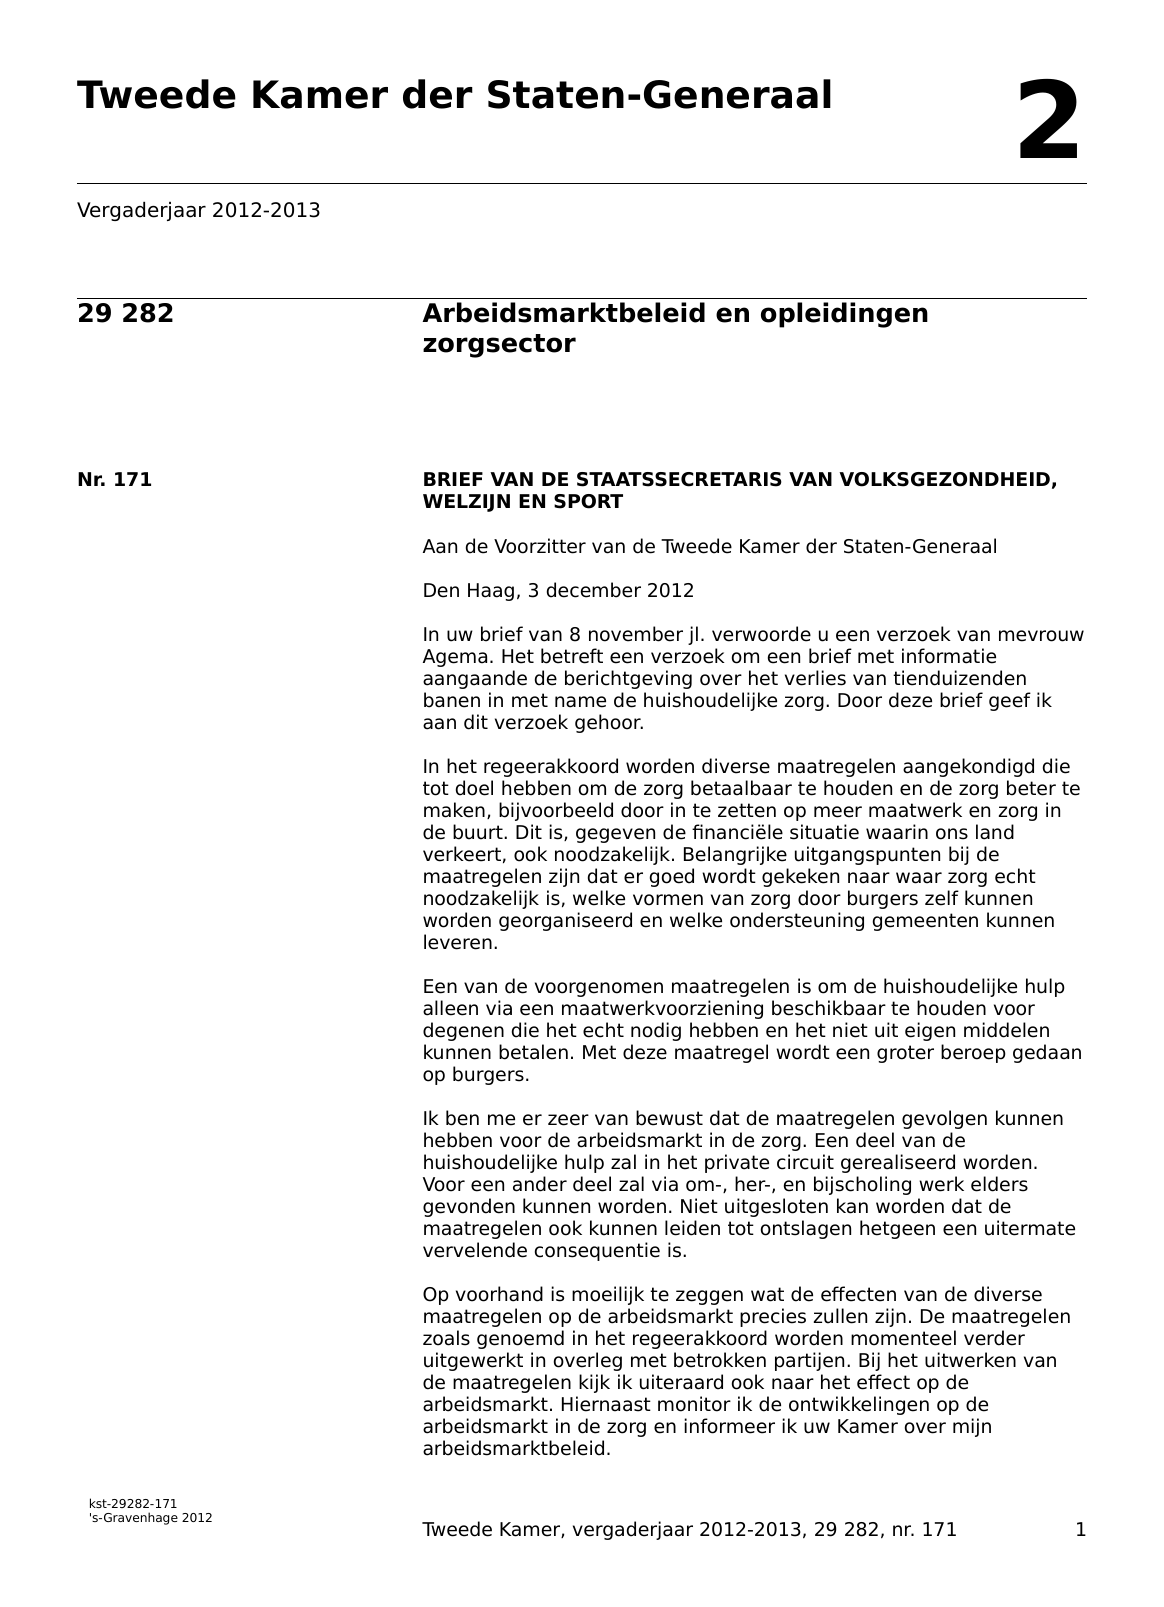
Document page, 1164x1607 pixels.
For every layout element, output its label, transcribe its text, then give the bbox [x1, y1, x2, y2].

text Een van de voorgenomen maatregelen is om de huishoudelijke hulp alleen via een maatwerkvoorziening beschikbaar te houden voor degenen die het echt nodig hebben en het niet uit eigen middelen kunnen betalen. Met deze maatregel wordt een groter beroep gedaan op burgers. [422, 976, 1087, 1086]
table_cell Vergaderjaar 2012-2013 [77, 184, 1087, 298]
subtitle Nr. 171 BRIEF VAN DE STAATSSECRETARIS VAN VOLKSGEZONDHEID, WELZIJN EN SPORT [77, 469, 1087, 513]
text Aan de Voorzitter van de Tweede Kamer der Staten-Generaal [422, 536, 1087, 557]
text kst-29282-171 [88, 1497, 323, 1511]
text In het regeerakkoord worden diverse maatregelen aangekondigd die tot doel hebben om de zorg betaalbaar te houden en de zorg beter te maken, bijvoorbeeld door in te zetten op meer maatwerk en zorg in de buurt. Dit is, gegeven de financiële situatie waarin ons land verkeert, ook noodzakelijk. Belangrijke uitgangspunten bij de maatregelen zijn dat er goed wordt gekeken naar waar zorg echt noodzakelijk is, welke vormen van zorg door burgers zelf kunnen worden georganiseerd en welke ondersteuning gemeenten kunnen leveren. [422, 756, 1087, 954]
subtitle 29 282 Arbeidsmarktbeleid en opleidingen zorgsector [77, 299, 1087, 358]
text 's-Gravenhage 2012 [88, 1511, 323, 1525]
text Ik ben me er zeer van bewust dat de maatregelen gevolgen kunnen hebben voor de arbeidsmarkt in de zorg. Een deel van de huishoudelijke hulp zal in het private circuit gerealiseerd worden. Voor een ander deel zal via om-, her-, en bijscholing werk elders gevonden kunnen worden. Niet uitgesloten kan worden dat de maatregelen ook kunnen leiden tot ontslagen hetgeen een uitermate vervelende consequentie is. [422, 1108, 1087, 1262]
text In uw brief van 8 november jl. verwoorde u een verzoek van mevrouw Agema. Het betreft een verzoek om een brief met informatie aangaande de berichtgeving over het verlies van tienduizenden banen in met name de huishoudelijke zorg. Door deze brief geef ik aan dit verzoek gehoor. [422, 624, 1087, 734]
text Den Haag, 3 december 2012 [422, 580, 1087, 602]
table_header Tweede Kamer der Staten-Generaal [77, 59, 886, 183]
text Op voorhand is moeilijk te zeggen wat de effecten van de diverse maatregelen op de arbeidsmarkt precies zullen zijn. De maatregelen zoals genoemd in het regeerakkoord worden momenteel verder uitgewerkt in overleg met betrokken partijen. Bij het uitwerken van de maatregelen kijk ik uiteraard ook naar het effect op de arbeidsmarkt. Hiernaast monitor ik de ontwikkelingen op de arbeidsmarkt in de zorg en informeer ik uw Kamer over mijn arbeidsmarktbeleid. [422, 1284, 1087, 1460]
table_header 2 [886, 59, 1087, 183]
